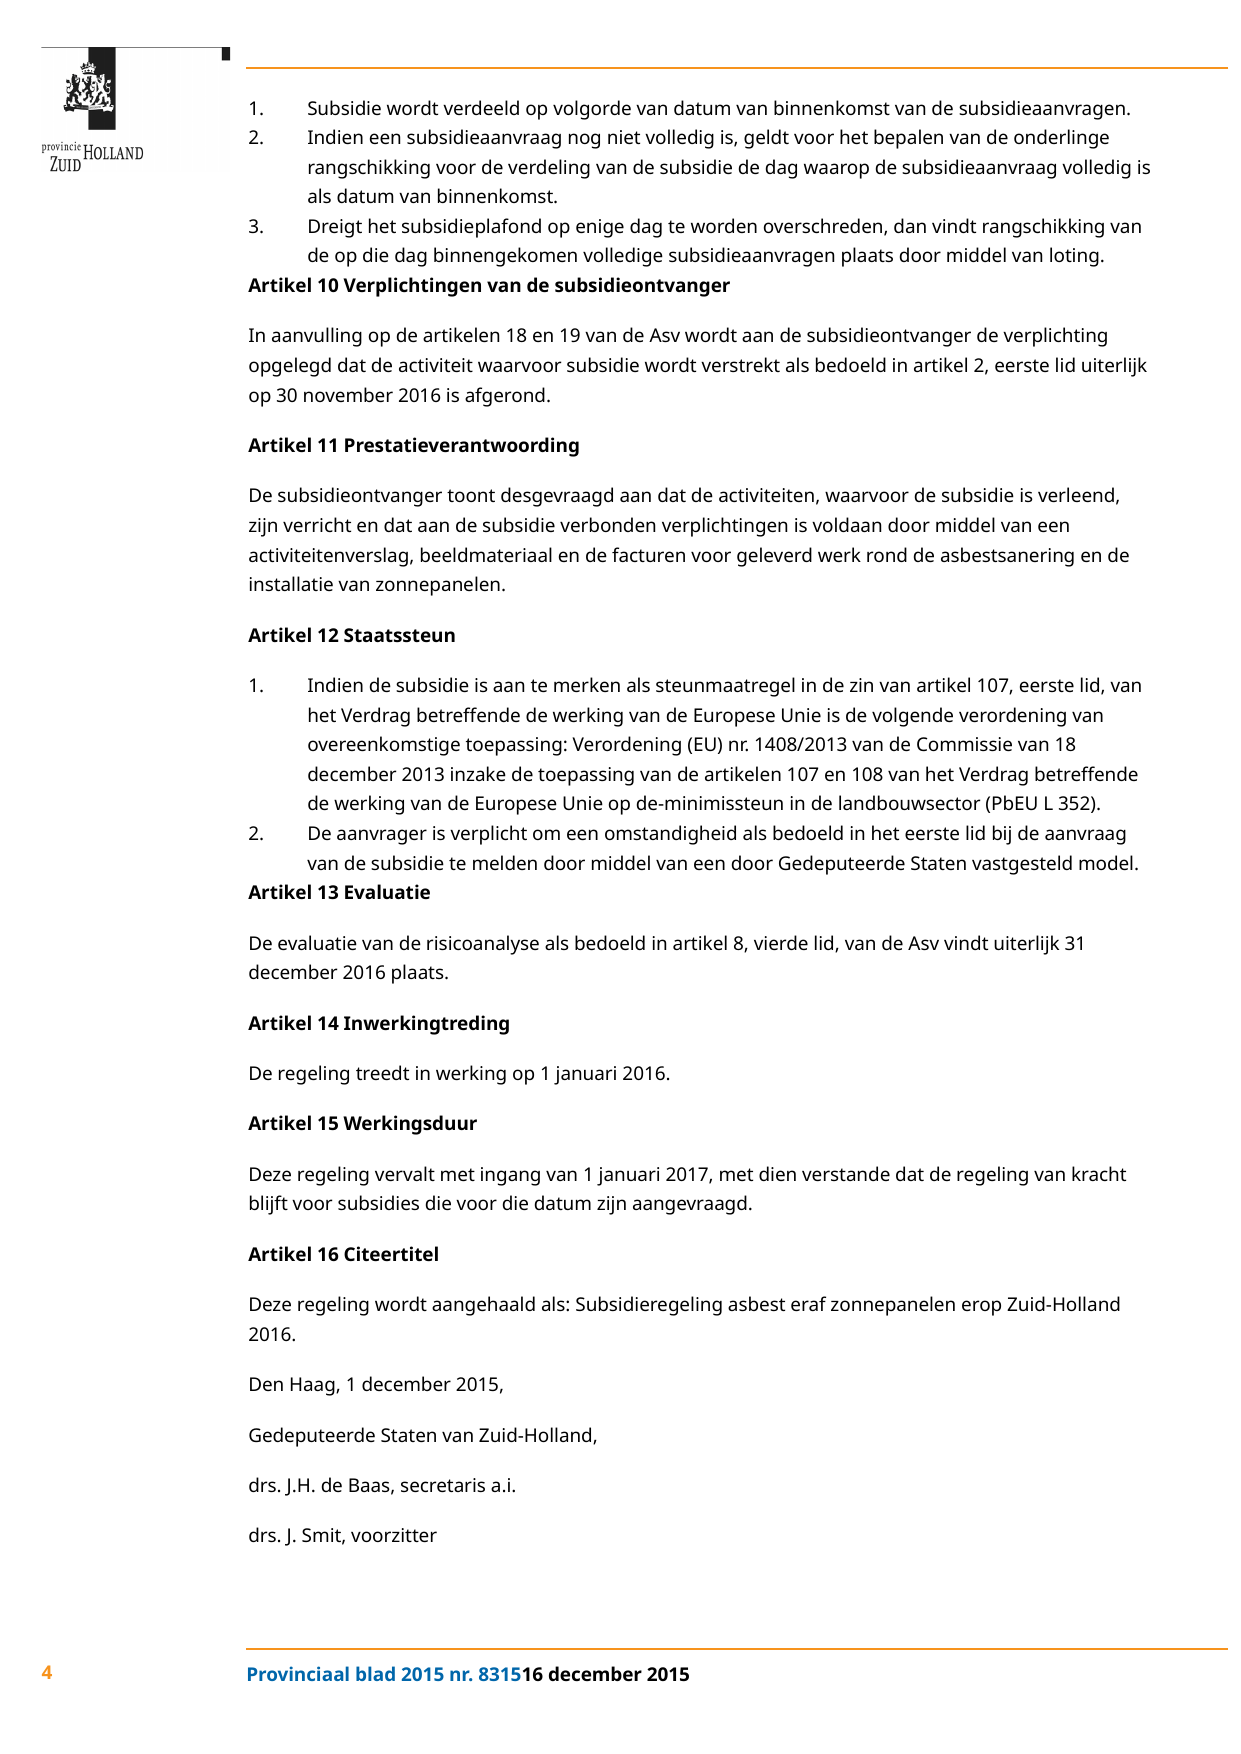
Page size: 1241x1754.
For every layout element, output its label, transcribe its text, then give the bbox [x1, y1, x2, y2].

text De subsidieontvanger toont desgevraagd aan dat de activiteiten, waarvoor de subsidie is verleend, zijn verricht en dat aan de subsidie verbonden verplichtingen is voldaan door middel van een activiteitenverslag, beeldmateriaal en de facturen voor geleverd werk rond de asbestsanering en de installatie van zonnepanelen. [248, 483, 1152, 597]
list Dreigt het subsidieplafond op enige dag te worden overschreden, dan vindt rangschikking van de op die dag binnengekomen volledige subsidieaanvragen plaats door middel van loting. [248, 213, 1152, 268]
text In aanvulling op de artikelen 18 en 19 van de Asv wordt aan de subsidieontvanger de verplichting opgelegd dat de activiteit waarvoor subsidie wordt verstrekt als bedoeld in artikel 2, eerste lid uiterlijk op 30 november 2016 is afgerond. [248, 323, 1152, 408]
text drs. J.H. de Baas, secretaris a.i. [248, 1472, 1152, 1498]
text Artikel 16 Citeertitel [248, 1241, 1152, 1267]
picture [41, 47, 231, 172]
text De evaluatie van de risicoanalyse als bedoeld in artikel 8, vierde lid, van de Asv vindt uiterlijk 31 december 2016 plaats. [248, 930, 1152, 985]
list Indien een subsidieaanvraag nog niet volledig is, geldt voor het bepalen van de onderlinge rangschikking voor de verdeling van de subsidie de dag waarop de subsidieaanvraag volledig is als datum van binnenkomst. [248, 124, 1152, 209]
text Artikel 10 Verplichtingen van de subsidieontvanger [248, 272, 1152, 298]
text De regeling treedt in werking op 1 januari 2016. [248, 1060, 1152, 1086]
list Indien de subsidie is aan te merken als steunmaatregel in de zin van artikel 107, eerste lid, van het Verdrag betreffende de werking van de Europese Unie is de volgende verordening van overeenkomstige toepassing: Verordening (EU) nr. 1408/2013 van de Commissie van 18 december 2013 inzake de toepassing van de artikelen 107 en 108 van het Verdrag betreffende de werking van de Europese Unie op de-minimissteun in de landbouwsector (PbEU L 352). [248, 672, 1152, 816]
text Gedeputeerde Staten van Zuid-Holland, [248, 1422, 1152, 1448]
text Artikel 15 Werkingsduur [248, 1111, 1152, 1136]
text Deze regeling vervalt met ingang van 1 januari 2017, met dien verstande dat de regeling van kracht blijft voor subsidies die voor die datum zijn aangevraagd. [248, 1161, 1152, 1216]
list Subsidie wordt verdeeld op volgorde van datum van binnenkomst van de subsidieaanvragen. [248, 95, 1152, 121]
text drs. J. Smit, voorzitter [248, 1523, 1152, 1548]
text Den Haag, 1 december 2015, [248, 1371, 1152, 1397]
text Deze regeling wordt aangehaald als: Subsidieregeling asbest eraf zonnepanelen erop Zuid-Holland 2016. [248, 1291, 1152, 1347]
text Artikel 14 Inwerkingtreding [248, 1010, 1152, 1036]
text Artikel 13 Evaluatie [248, 879, 1152, 905]
text Artikel 12 Staatssteun [248, 622, 1152, 648]
text Artikel 11 Prestatieverantwoording [248, 432, 1152, 458]
list De aanvrager is verplicht om een omstandigheid als bedoeld in het eerste lid bij de aanvraag van de subsidie te melden door middel van een door Gedeputeerde Staten vastgesteld model. [248, 820, 1152, 876]
